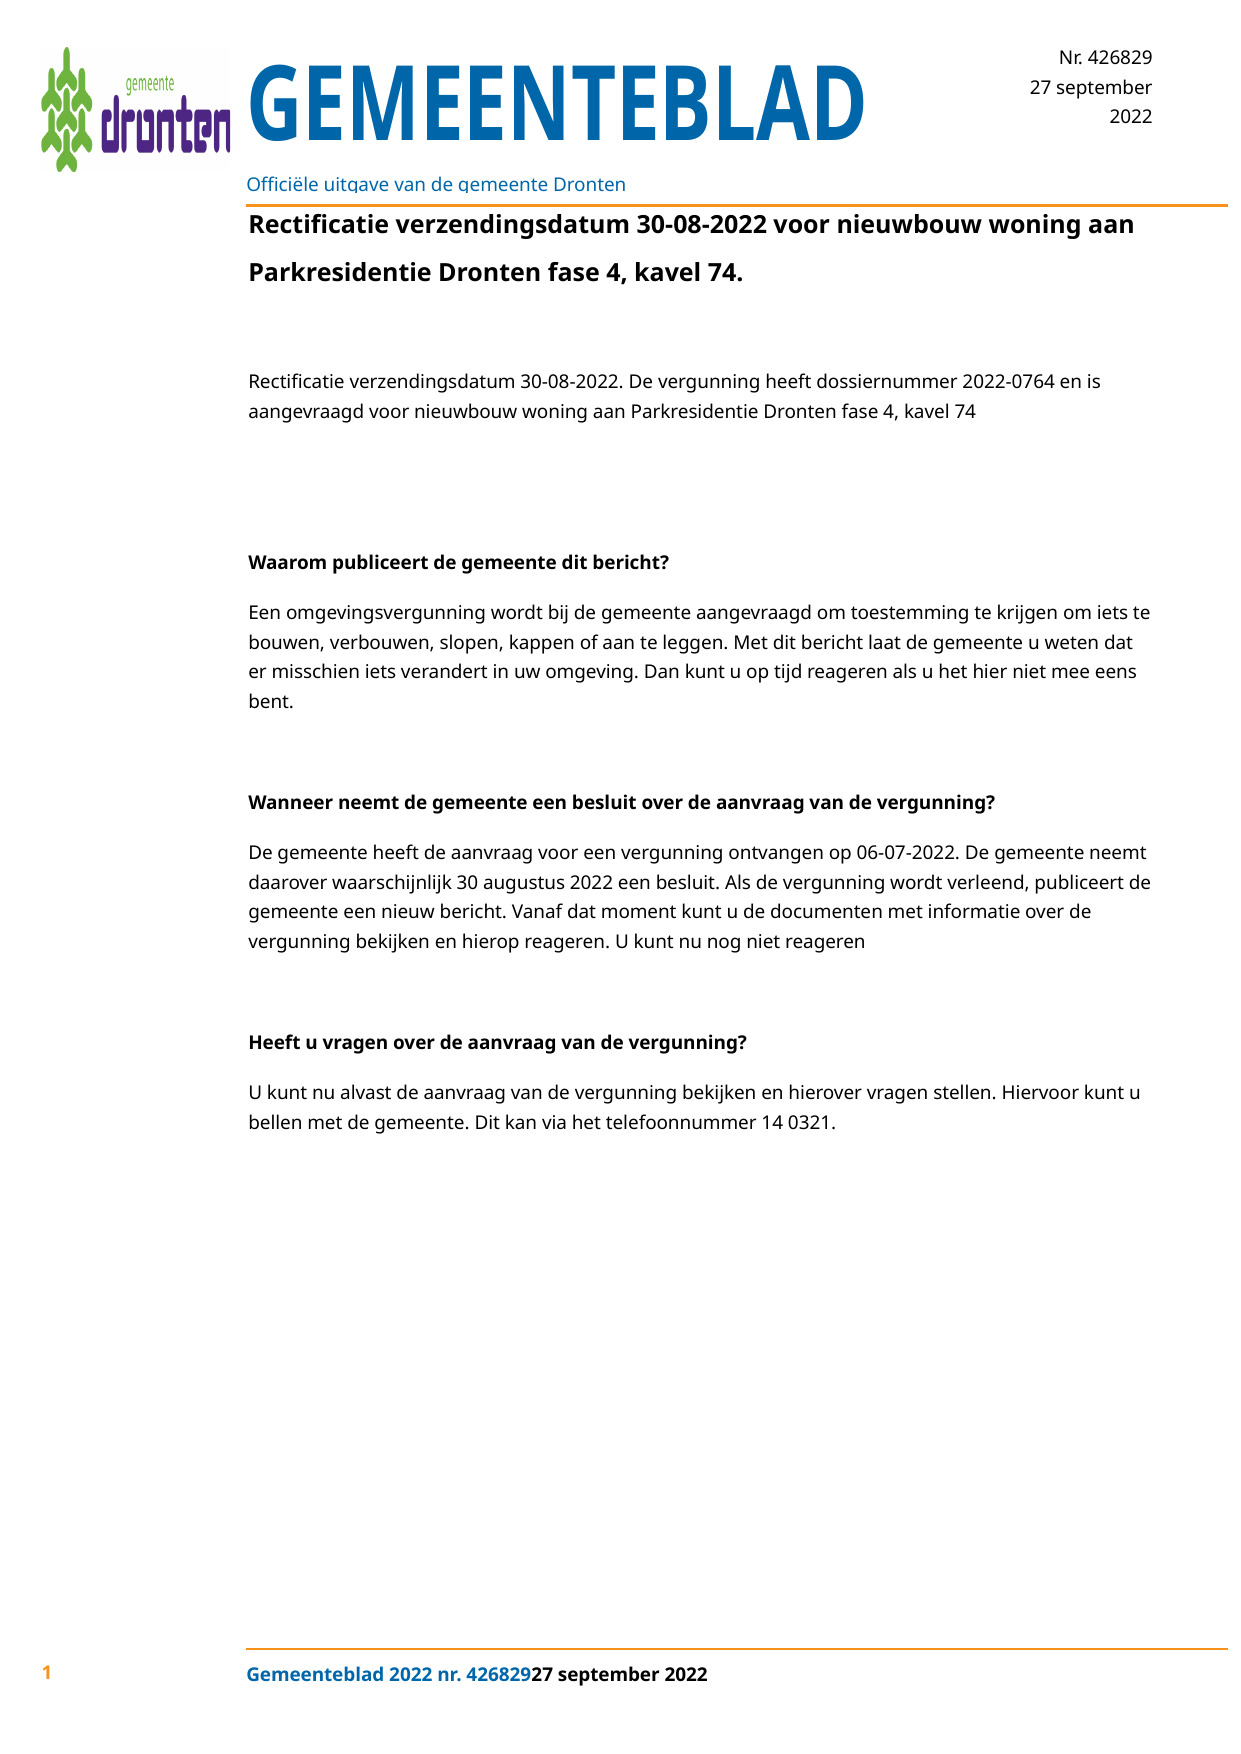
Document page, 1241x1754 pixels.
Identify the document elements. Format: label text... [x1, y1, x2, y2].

text Heeft u vragen over de aanvraag van de vergunning? [248, 1029, 1152, 1055]
text De gemeente heeft de aanvraag voor een vergunning ontvangen op 06-07-2022. De gemeente neemt daarover waarschijnlijk 30 augustus 2022 een besluit. Als de vergunning wordt verleend, publiceert de gemeente een nieuw bericht. Vanaf dat moment kunt u de documenten met informatie over de vergunning bekijken en hierop reageren. U kunt nu nog niet reageren [248, 839, 1152, 954]
text Een omgevingsvergunning wordt bij de gemeente aangevraagd om toestemming te krijgen om iets te bouwen, verbouwen, slopen, kappen of aan te leggen. Met dit bericht laat de gemeente u weten dat er misschien iets verandert in uw omgeving. Dan kunt u op tijd reageren als u het hier niet mee eens bent. [248, 599, 1152, 714]
text Rectificatie verzendingsdatum 30-08-2022. De vergunning heeft dossiernummer 2022-0764 en is aangevraagd voor nieuwbouw woning aan Parkresidentie Dronten fase 4, kavel 74 [248, 368, 1152, 424]
text Waarom publiceert de gemeente dit bericht? [248, 549, 1152, 575]
text Wanneer neemt de gemeente een besluit over de aanvraag van de vergunning? [248, 789, 1152, 815]
text U kunt nu alvast de aanvraag van de vergunning bekijken en hierover vragen stellen. Hiervoor kunt u bellen met de gemeente. Dit kan via het telefoonnummer 14 0321. [248, 1079, 1152, 1135]
text Rectificatie verzendingsdatum 30-08-2022 voor nieuwbouw woning aan Parkresidentie Dronten fase 4, kavel 74. [248, 207, 1152, 288]
picture [41, 47, 231, 172]
